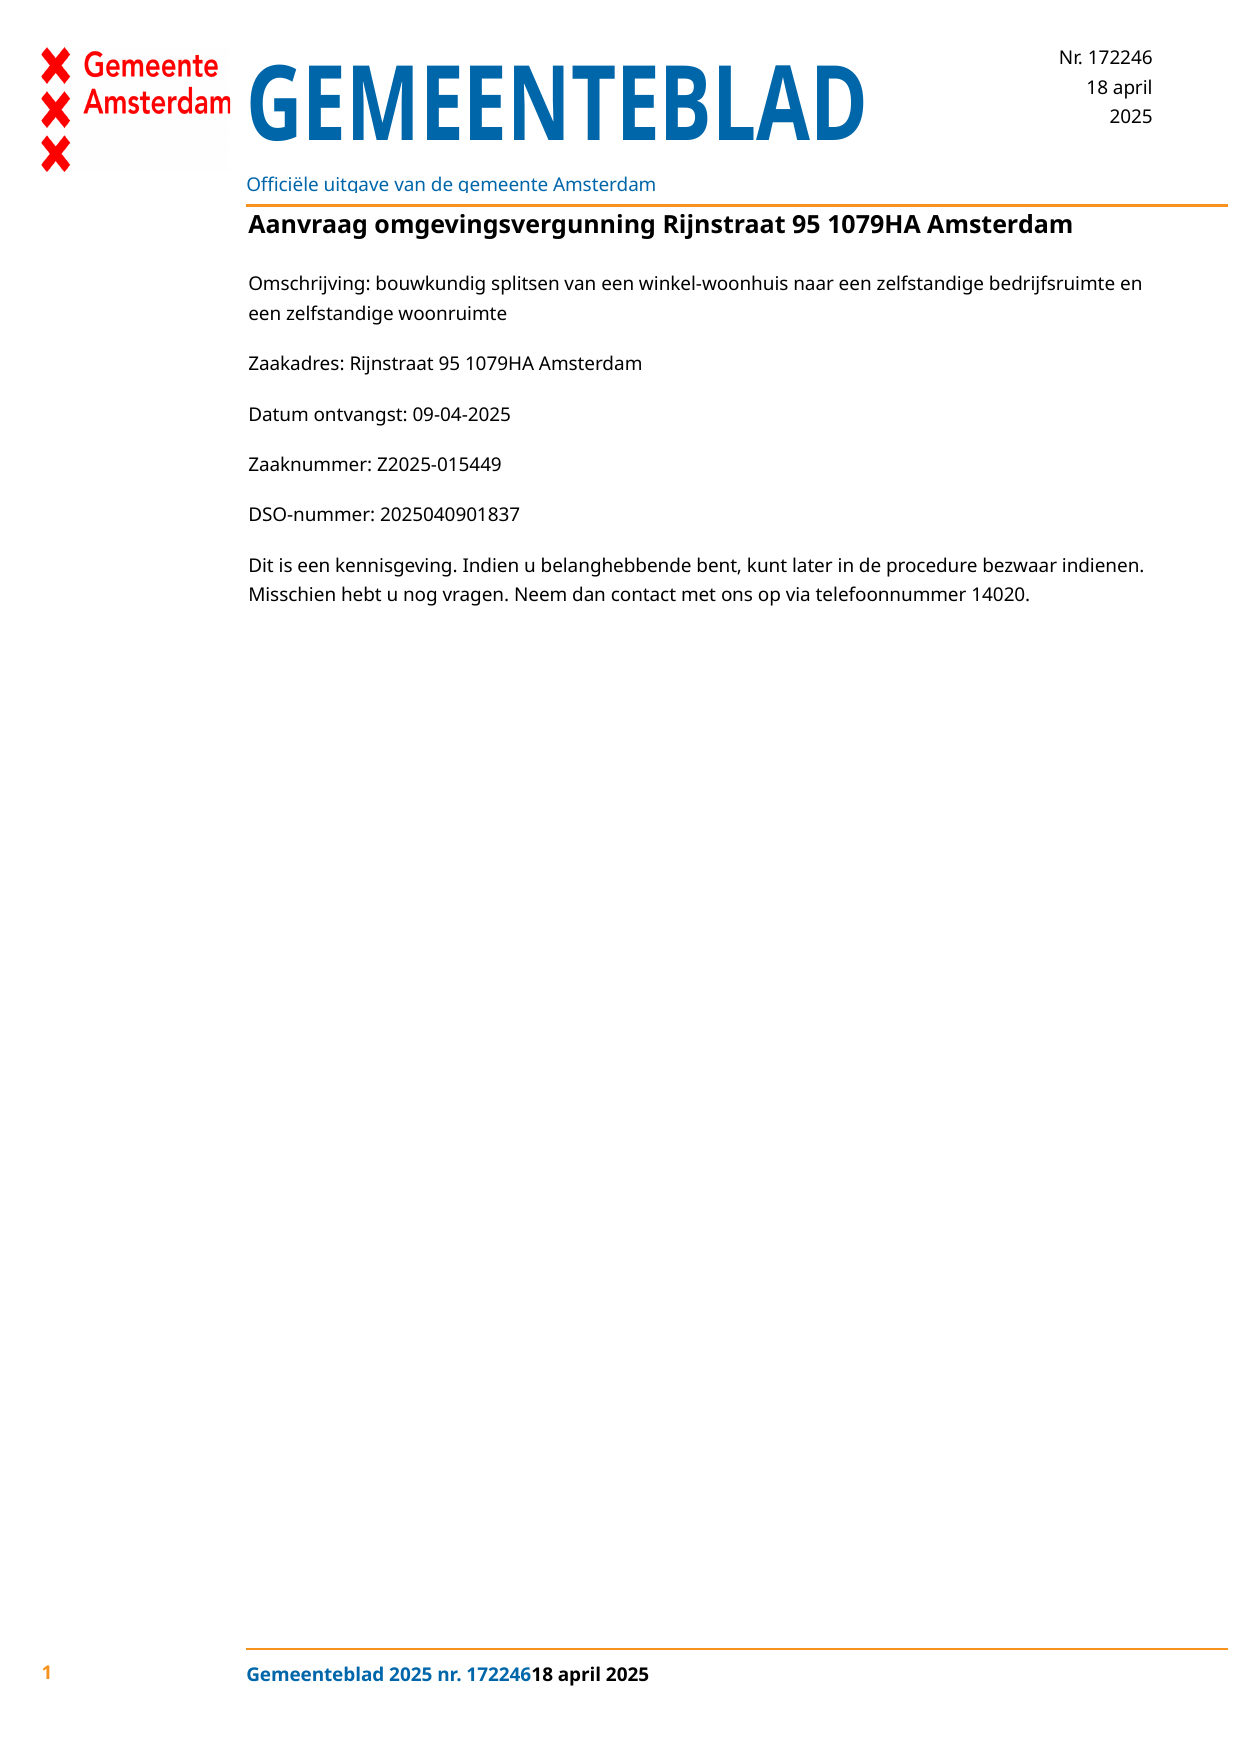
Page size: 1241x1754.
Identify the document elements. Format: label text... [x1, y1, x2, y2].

text Omschrijving: bouwkundig splitsen van een winkel-woonhuis naar een zelfstandige bedrijfsruimte en een zelfstandige woonruimte [248, 270, 1152, 326]
text DSO-nummer: 2025040901837 [248, 502, 1152, 527]
picture [41, 47, 231, 172]
text Zaaknummer: Z2025-015449 [248, 451, 1152, 477]
text Aanvraag omgevingsvergunning Rijnstraat 95 1079HA Amsterdam [248, 207, 1152, 241]
text Dit is een kennisgeving. Indien u belanghebbende bent, kunt later in de procedure bezwaar indienen. Misschien hebt u nog vragen. Neem dan contact met ons op via telefoonnummer 14020. [248, 552, 1152, 607]
text Zaakadres: Rijnstraat 95 1079HA Amsterdam [248, 350, 1152, 376]
text Datum ontvangst: 09-04-2025 [248, 401, 1152, 426]
